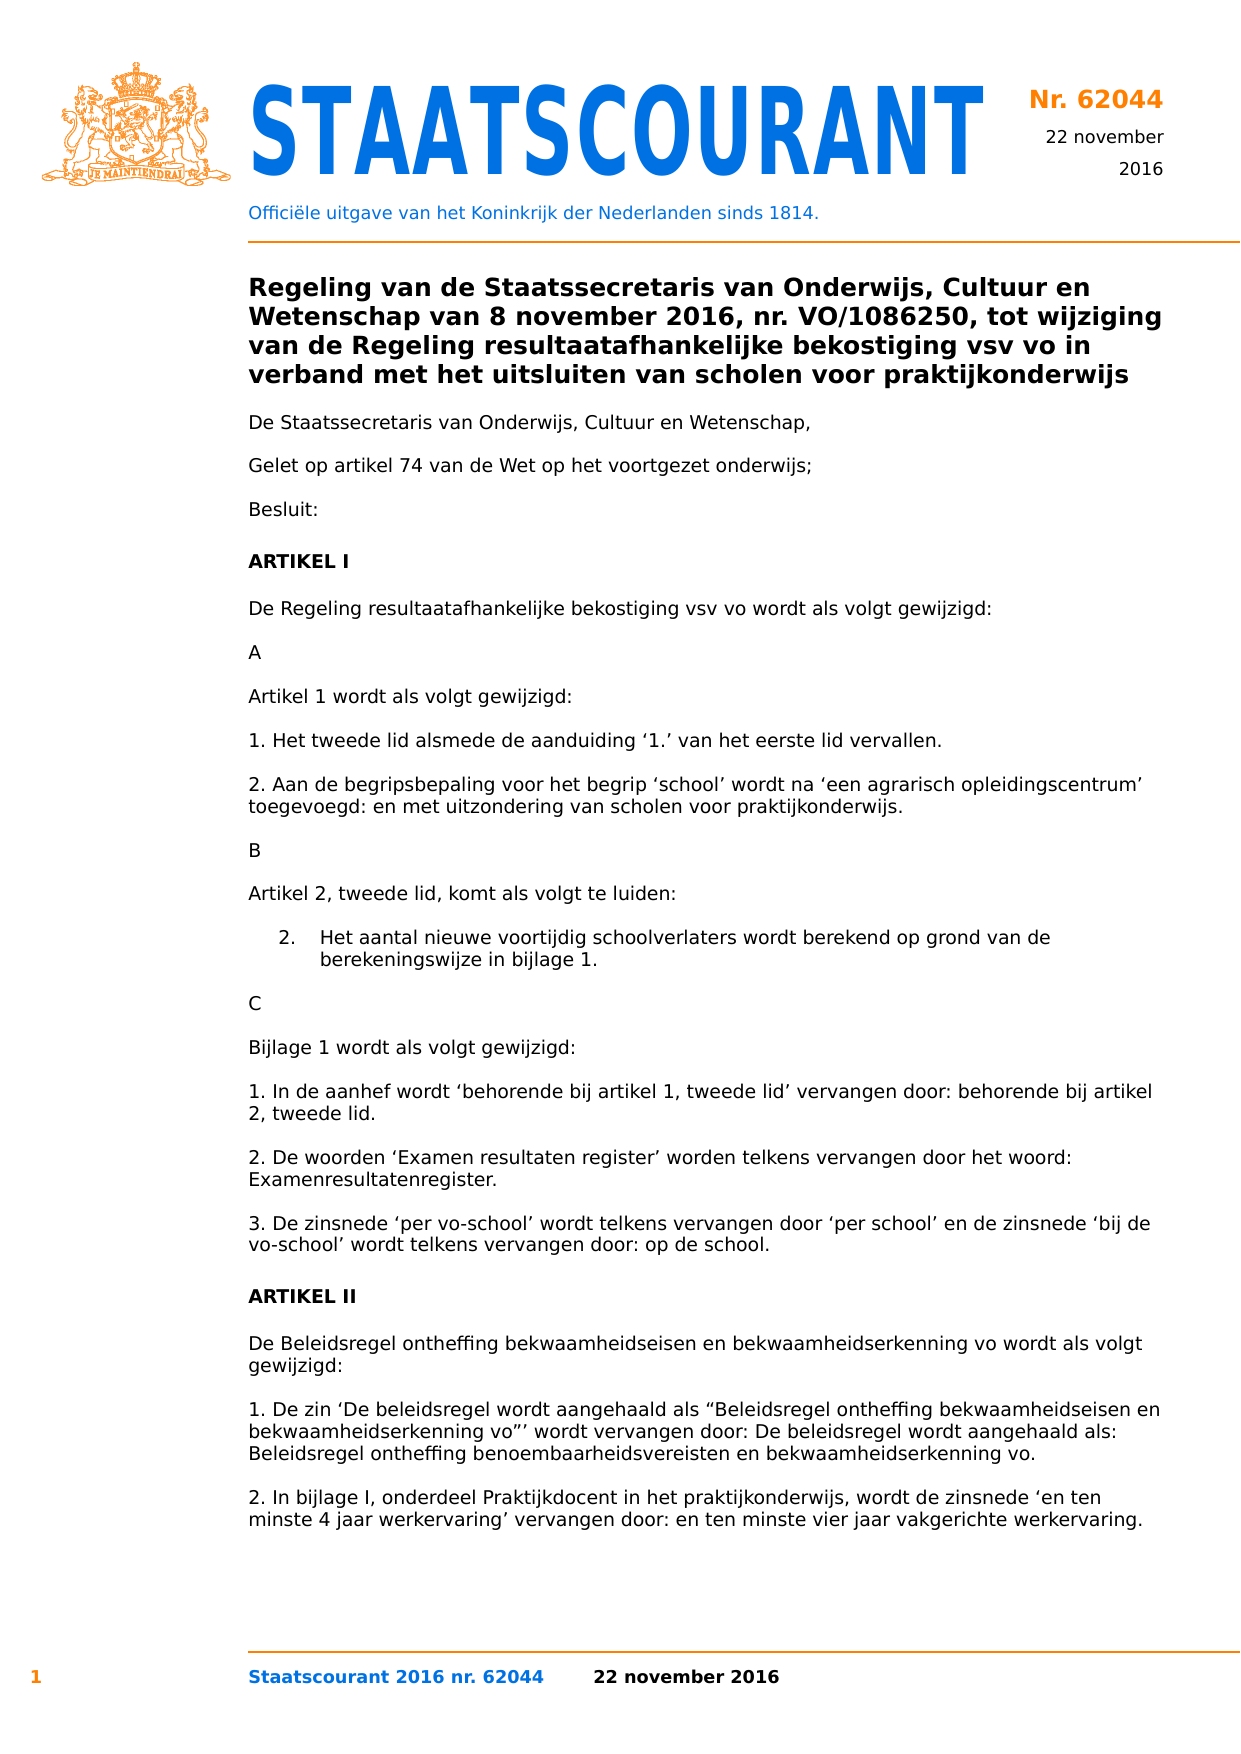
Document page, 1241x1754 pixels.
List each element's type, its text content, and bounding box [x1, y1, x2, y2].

text 1. Het tweede lid alsmede de aanduiding ‘1.’ van het eerste lid vervallen. [248, 730, 1163, 752]
subtitle Regeling van de Staatssecretaris van Onderwijs, Cultuur en Wetenschap van 8 november 2016, nr. VO/1086250, tot wijziging van de Regeling resultaatafhankelijke bekostiging vsv vo in verband met het uitsluiten van scholen voor praktijkonderwijs [248, 273, 1163, 390]
text 2. Aan de begripsbepaling voor het begrip ‘school’ wordt na ‘een agrarisch opleidingscentrum’ toegevoegd: en met uitzondering van scholen voor praktijkonderwijs. [248, 774, 1163, 818]
text 1. In de aanhef wordt ‘behorende bij artikel 1, tweede lid’ vervangen door: behorende bij artikel 2, tweede lid. [248, 1081, 1163, 1125]
text Besluit: [248, 499, 1163, 521]
table_header STAATSCOURANT [248, 62, 998, 203]
table_header Nr. 62044 [998, 62, 1240, 121]
text C [248, 993, 1163, 1015]
table_cell Officiële uitgave van het Koninkrijk der Nederlanden sinds 1814. [248, 203, 1240, 241]
text Bijlage 1 wordt als volgt gewijzigd: [248, 1037, 1163, 1059]
text 2. Het aantal nieuwe voortijdig schoolverlaters wordt berekend op grond van de berekeningswijze in bijlage 1. [278, 927, 1163, 971]
text Artikel 2, tweede lid, komt als volgt te luiden: [248, 883, 1163, 905]
text Gelet op artikel 74 van de Wet op het voortgezet onderwijs; [248, 455, 1163, 477]
text 2. De woorden ‘Examen resultaten register’ worden telkens vervangen door het woord: Examenresultatenregister. [248, 1147, 1163, 1191]
text 1. De zin ‘De beleidsregel wordt aangehaald als “Beleidsregel ontheffing bekwaamheidseisen en bekwaamheidserkenning vo”’ wordt vervangen door: De beleidsregel wordt aangehaald als: Beleidsregel ontheffing benoembaarheidsvereisten en bekwaamheidserkenning vo. [248, 1399, 1163, 1465]
text De Regeling resultaatafhankelijke bekostiging vsv vo wordt als volgt gewijzigd: [248, 598, 1163, 620]
text De Beleidsregel ontheffing bekwaamheidseisen en bekwaamheidserkenning vo wordt als volgt gewijzigd: [248, 1333, 1163, 1377]
subtitle ARTIKEL II [248, 1286, 1163, 1308]
text 2. In bijlage I, onderdeel Praktijkdocent in het praktijkonderwijs, wordt de zinsnede ‘en ten minste 4 jaar werkervaring’ vervangen door: en ten minste vier jaar vakgerichte werkervaring. [248, 1487, 1163, 1531]
text B [248, 839, 1163, 861]
text 3. De zinsnede ‘per vo-school’ wordt telkens vervangen door ‘per school’ en de zinsnede ‘bij de vo-school’ wordt telkens vervangen door: op de school. [248, 1212, 1163, 1256]
text De Staatssecretaris van Onderwijs, Cultuur en Wetenschap, [248, 412, 1163, 433]
text Artikel 1 wordt als volgt gewijzigd: [248, 686, 1163, 708]
subtitle ARTIKEL I [248, 551, 1163, 573]
table_cell 2016 [998, 153, 1240, 203]
text A [248, 642, 1163, 664]
table_header [25, 62, 248, 241]
picture [41, 62, 231, 186]
table_cell 22 november [998, 121, 1240, 153]
